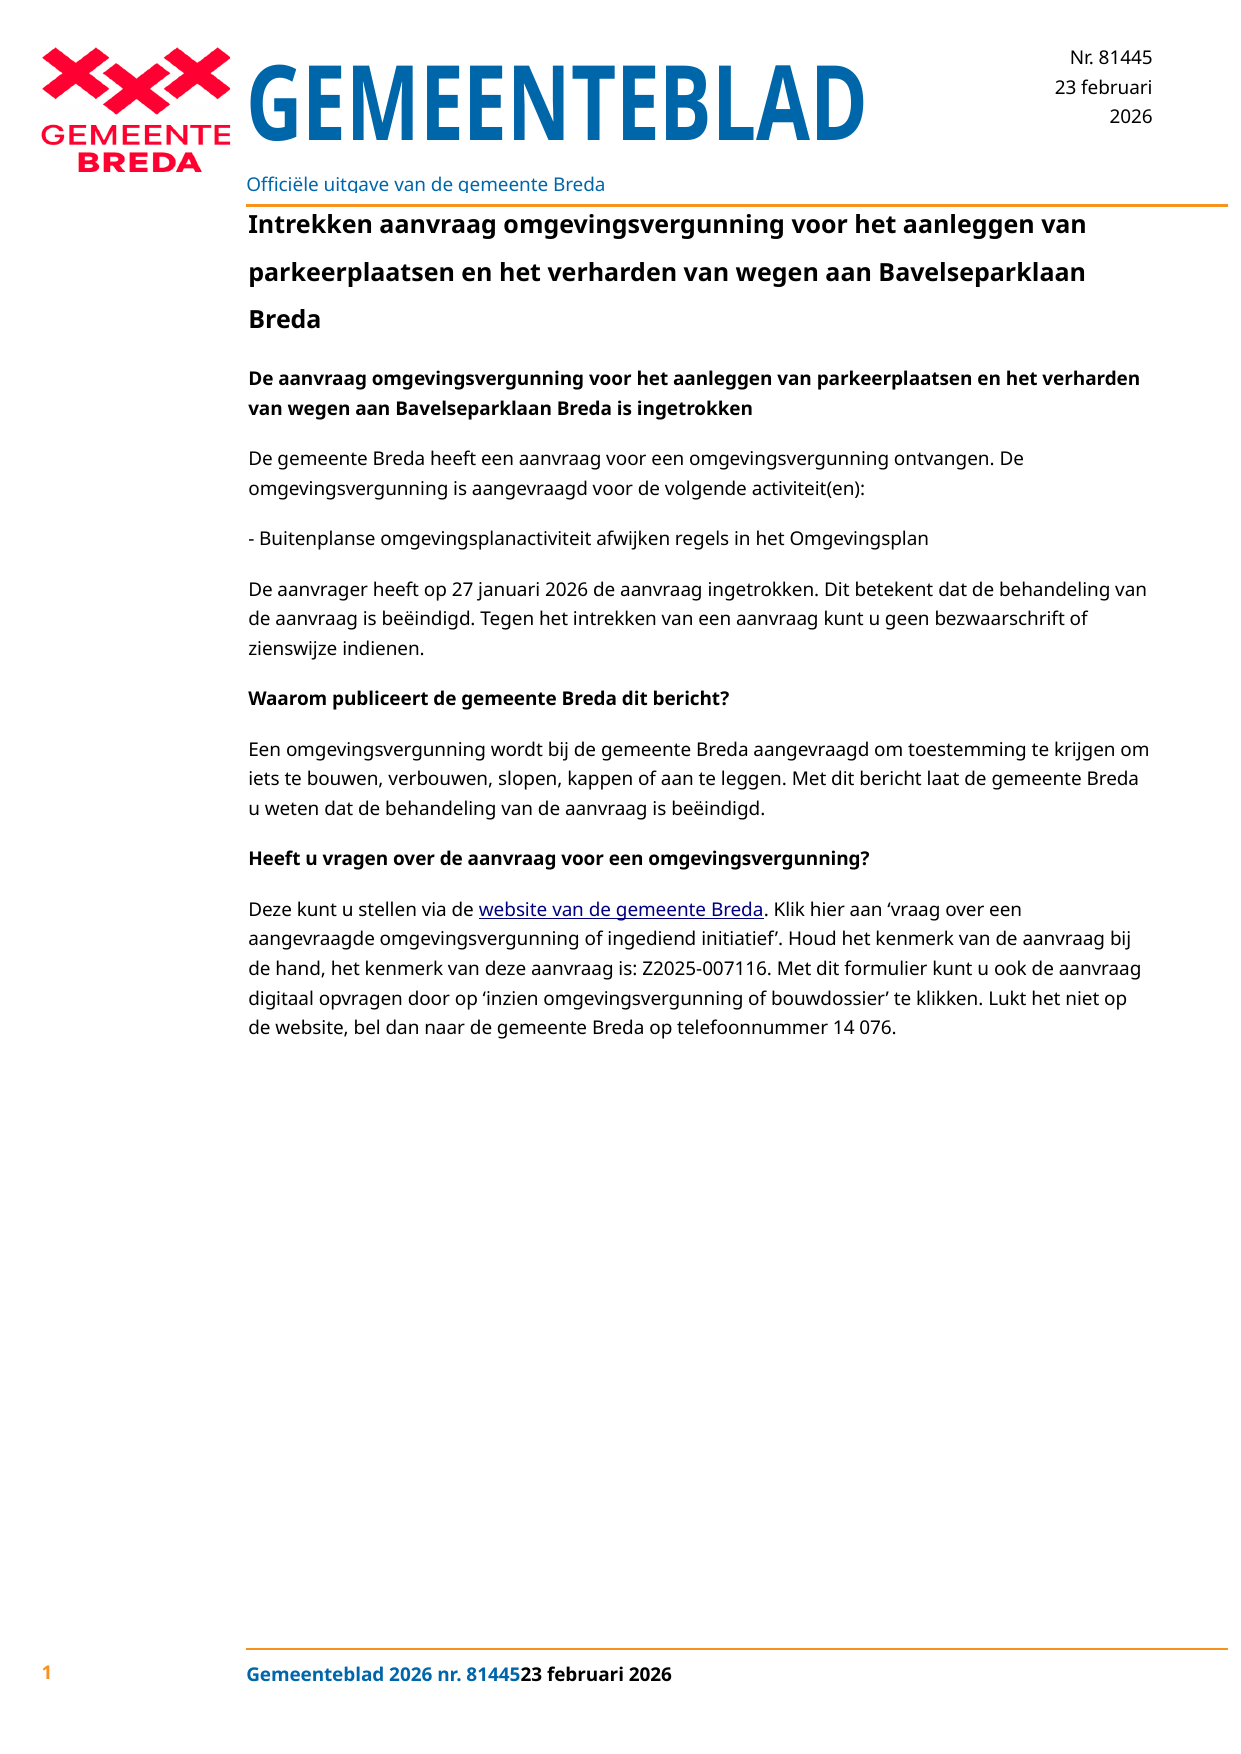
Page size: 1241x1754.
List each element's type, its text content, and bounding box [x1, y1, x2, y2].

text Heeft u vragen over de aanvraag voor een omgevingsvergunning? [248, 846, 1152, 871]
text De aanvrager heeft op 27 januari 2026 de aanvraag ingetrokken. Dit betekent dat de behandeling van de aanvraag is beëindigd. Tegen het intrekken van een aanvraag kunt u geen bezwaarschrift of zienswijze indienen. [248, 576, 1152, 661]
text Waarom publiceert de gemeente Breda dit bericht? [248, 686, 1152, 711]
text - Buitenplanse omgevingsplanactiviteit afwijken regels in het Omgevingsplan [248, 526, 1152, 551]
text De aanvraag omgevingsvergunning voor het aanleggen van parkeerplaatsen en het verharden van wegen aan Bavelseparklaan Breda is ingetrokken [248, 366, 1152, 421]
text De gemeente Breda heeft een aanvraag voor een omgevingsvergunning ontvangen. De omgevingsvergunning is aangevraagd voor de volgende activiteit(en): [248, 446, 1152, 501]
text Intrekken aanvraag omgevingsvergunning voor het aanleggen van parkeerplaatsen en het verharden van wegen aan Bavelseparklaan Breda [248, 207, 1152, 336]
text Deze kunt u stellen via de website van de gemeente Breda. Klik hier aan ‘vraag over een aangevraagde omgevingsvergunning of ingediend initiatief’. Houd het kenmerk van de aanvraag bij de hand, het kenmerk van deze aanvraag is: Z2025-007116. Met dit formulier kunt u ook de aanvraag digitaal opvragen door op ‘inzien omgevingsvergunning of bouwdossier’ te klikken. Lukt het niet op de website, bel dan naar de gemeente Breda op telefoonnummer 14 076. [248, 896, 1152, 1040]
picture [41, 47, 231, 172]
text Een omgevingsvergunning wordt bij de gemeente Breda aangevraagd om toestemming te krijgen om iets te bouwen, verbouwen, slopen, kappen of aan te leggen. Met dit bericht laat de gemeente Breda u weten dat de behandeling van de aanvraag is beëindigd. [248, 736, 1152, 821]
